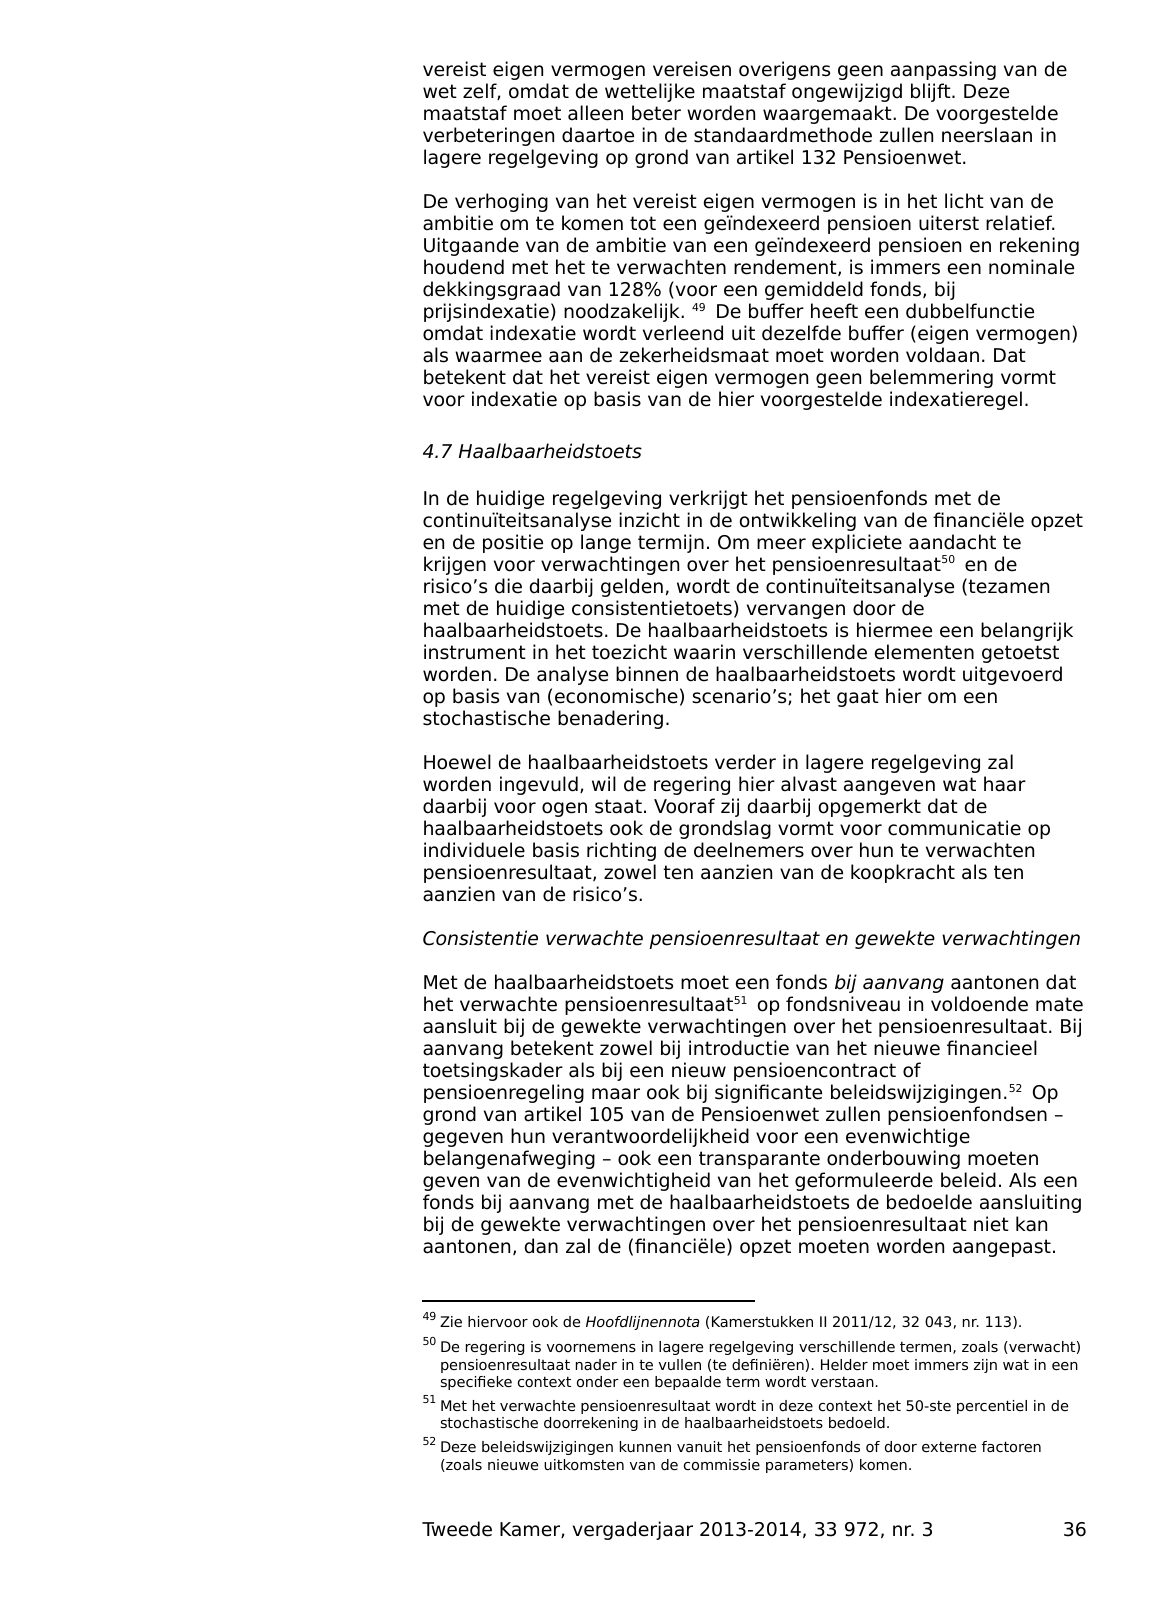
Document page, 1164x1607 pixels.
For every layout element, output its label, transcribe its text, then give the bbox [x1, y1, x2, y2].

text In de huidige regelgeving verkrijgt het pensioenfonds met de continuïteitsanalyse inzicht in de ontwikkeling van de financiële opzet en de positie op lange termijn. Om meer expliciete aandacht te krijgen voor verwachtingen over het pensioenresultaat en de risico’s die daarbij gelden, wordt de continuïteitsanalyse (tezamen met de huidige consistentietoets) vervangen door de haalbaarheidstoets. De haalbaarheidstoets is hiermee een belangrijk instrument in het toezicht waarin verschillende elementen getoetst worden. De analyse binnen de haalbaarheidstoets wordt uitgevoerd op basis van (economische) scenario’s; het gaat hier om een stochastische benadering. [422, 488, 1087, 730]
text De verhoging van het vereist eigen vermogen is in het licht van de ambitie om te komen tot een geïndexeerd pensioen uiterst relatief. Uitgaande van de ambitie van een geïndexeerd pensioen en rekening houdend met het te verwachten rendement, is immers een nominale dekkingsgraad van 128% (voor een gemiddeld fonds, bij prijsindexatie) noodzakelijk. De buffer heeft een dubbelfunctie omdat indexatie wordt verleend uit dezelfde buffer (eigen vermogen) als waarmee aan de zekerheidsmaat moet worden voldaan. Dat betekent dat het vereist eigen vermogen geen belemmering vormt voor indexatie op basis van de hier voorgestelde indexatieregel. [422, 191, 1087, 411]
text Met de haalbaarheidstoets moet een fonds bij aanvang aantonen dat het verwachte pensioenresultaat op fondsniveau in voldoende mate aansluit bij de gewekte verwachtingen over het pensioenresultaat. Bij aanvang betekent zowel bij introductie van het nieuwe financieel toetsingskader als bij een nieuw pensioencontract of pensioenregeling maar ook bij significante beleidswijzigingen. Op grond van artikel 105 van de Pensioenwet zullen pensioenfondsen – gegeven hun verantwoordelijkheid voor een evenwichtige belangenafweging – ook een transparante onderbouwing moeten geven van de evenwichtigheid van het geformuleerde beleid. Als een fonds bij aanvang met de haalbaarheidstoets de bedoelde aansluiting bij de gewekte verwachtingen over het pensioenresultaat niet kan aantonen, dan zal de (financiële) opzet moeten worden aangepast. [422, 972, 1087, 1258]
text Met het verwachte pensioenresultaat wordt in deze context het 50-ste percentiel in de stochastische doorrekening in de haalbaarheidstoets bedoeld. [422, 1393, 1087, 1432]
text Deze beleidswijzigingen kunnen vanuit het pensioenfonds of door externe factoren (zoals nieuwe uitkomsten van de commissie parameters) komen. [422, 1435, 1087, 1474]
text vereist eigen vermogen vereisen overigens geen aanpassing van de wet zelf, omdat de wettelijke maatstaf ongewijzigd blijft. Deze maatstaf moet alleen beter worden waargemaakt. De voorgestelde verbeteringen daartoe in de standaardmethode zullen neerslaan in lagere regelgeving op grond van artikel 132 Pensioenwet. [422, 59, 1087, 169]
text De regering is voornemens in lagere regelgeving verschillende termen, zoals (verwacht) pensioenresultaat nader in te vullen (te definiëren). Helder moet immers zijn wat in een specifieke context onder een bepaalde term wordt verstaan. [422, 1335, 1087, 1391]
subtitle Consistentie verwachte pensioenresultaat en gewekte verwachtingen [422, 928, 1087, 950]
text Zie hiervoor ook de Hoofdlijnennota (Kamerstukken II 2011/12, 32 043, nr. 113). [422, 1310, 1087, 1332]
text Hoewel de haalbaarheidstoets verder in lagere regelgeving zal worden ingevuld, wil de regering hier alvast aangeven wat haar daarbij voor ogen staat. Vooraf zij daarbij opgemerkt dat de haalbaarheidstoets ook de grondslag vormt voor communicatie op individuele basis richting de deelnemers over hun te verwachten pensioenresultaat, zowel ten aanzien van de koopkracht als ten aanzien van de risico’s. [422, 752, 1087, 906]
subtitle 4.7 Haalbaarheidstoets [422, 441, 1087, 463]
